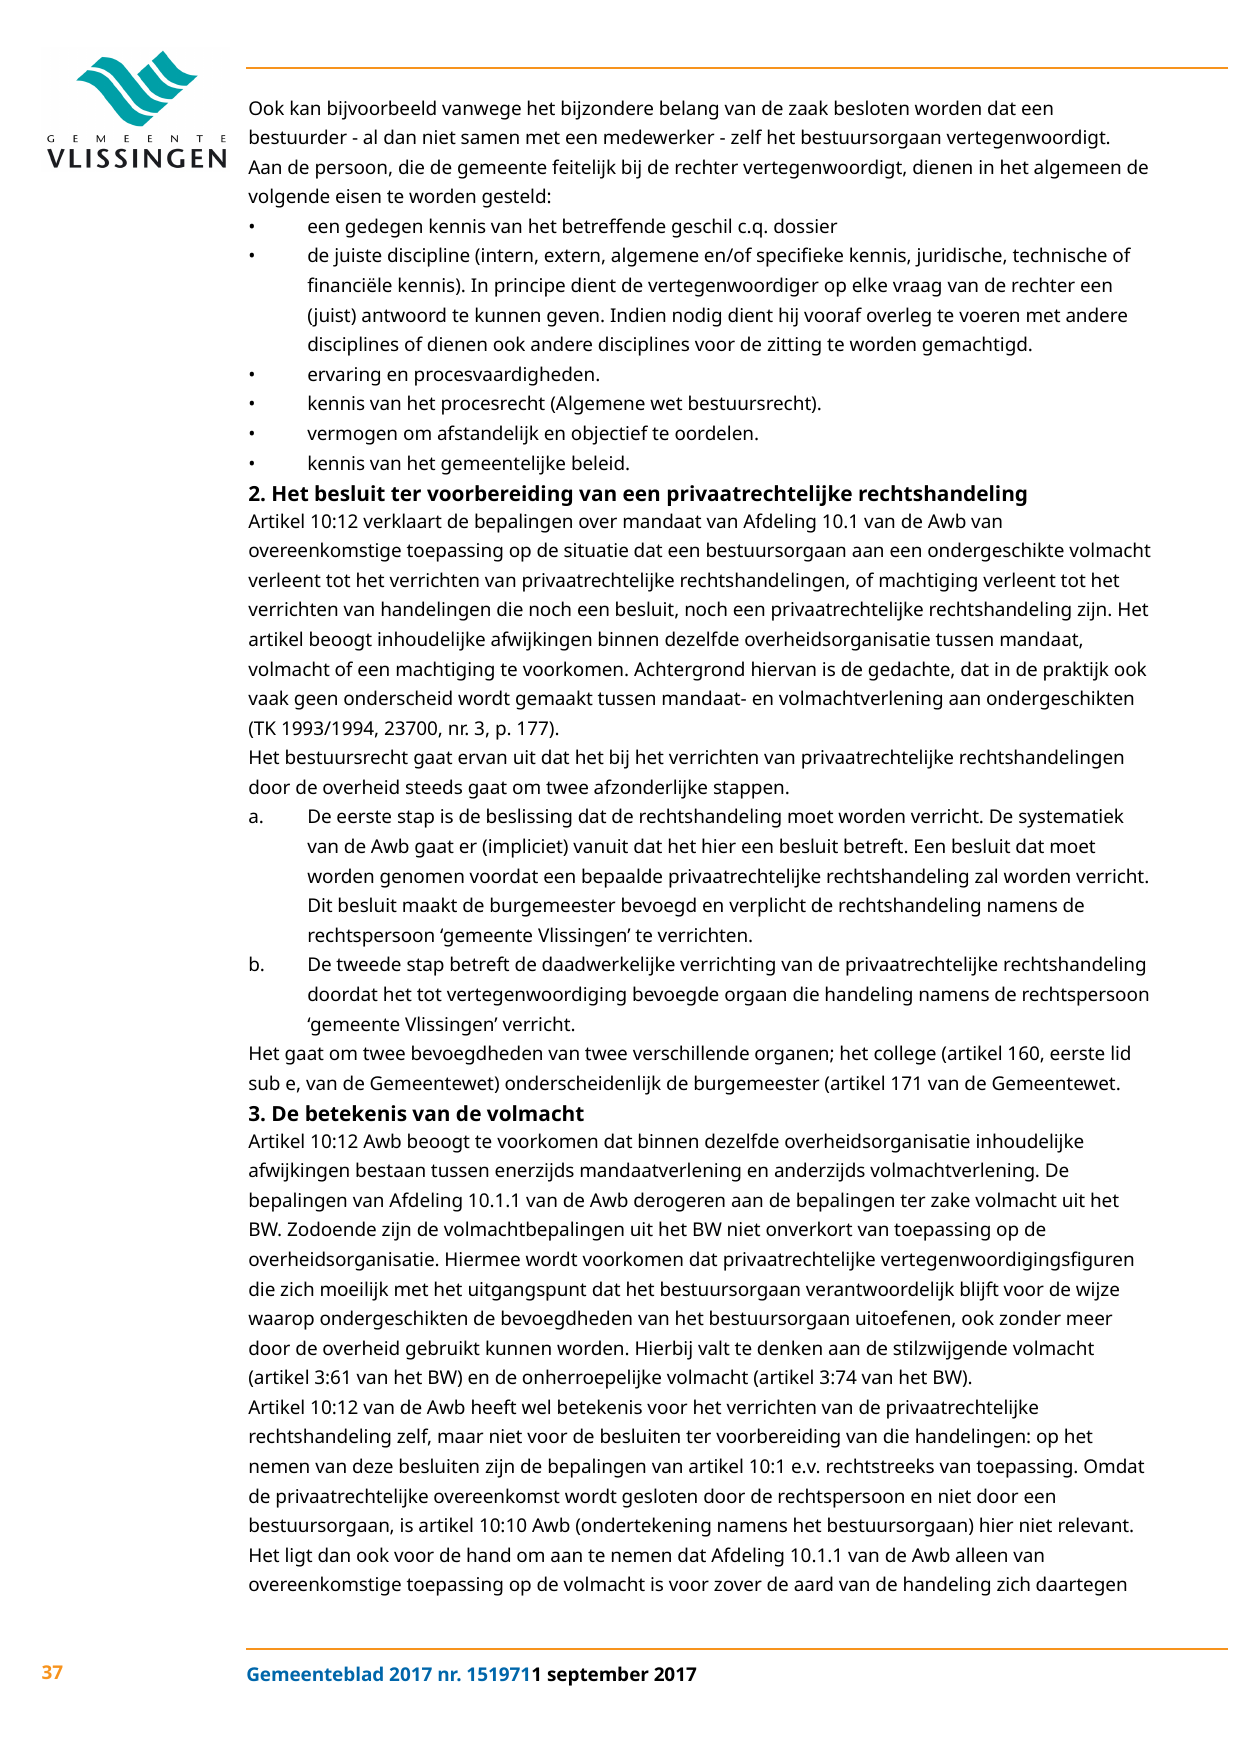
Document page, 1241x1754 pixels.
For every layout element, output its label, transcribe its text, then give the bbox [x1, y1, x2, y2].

list kennis van het procesrecht (Algemene wet bestuursrecht). [248, 391, 1152, 416]
text Aan de persoon, die de gemeente feitelijk bij de rechter vertegenwoordigt, dienen in het algemeen de volgende eisen te worden gesteld: [248, 154, 1152, 209]
list een gedegen kennis van het betreffende geschil c.q. dossier [248, 213, 1152, 239]
text 2. Het besluit ter voorbereiding van een privaatrechtelijke rechtshandeling [248, 479, 1152, 508]
list De tweede stap betreft de daadwerkelijke verrichting van de privaatrechtelijke rechtshandeling doordat het tot vertegenwoordiging bevoegde orgaan die handeling namens de rechtspersoon ‘gemeente Vlissingen’ verricht. [248, 952, 1152, 1036]
text Artikel 10:12 van de Awb heeft wel betekenis voor het verrichten van de privaatrechtelijke rechtshandeling zelf, maar niet voor de besluiten ter voorbereiding van die handelingen: op het nemen van deze besluiten zijn de bepalingen van artikel 10:1 e.v. rechtstreeks van toepassing. Omdat de privaatrechtelijke overeenkomst wordt gesloten door de rechtspersoon en niet door een bestuursorgaan, is artikel 10:10 Awb (ondertekening namens het bestuursorgaan) hier niet relevant. Het ligt dan ook voor de hand om aan te nemen dat Afdeling 10.1.1 van de Awb alleen van overeenkomstige toepassing op de volmacht is voor zover de aard van de handeling zich daartegen [248, 1394, 1152, 1597]
text Ook kan bijvoorbeeld vanwege het bijzondere belang van de zaak besloten worden dat een bestuurder - al dan niet samen met een medewerker - zelf het bestuursorgaan vertegenwoordigt. [248, 95, 1152, 150]
text Artikel 10:12 Awb beoogt te voorkomen dat binnen dezelfde overheidsorganisatie inhoudelijke afwijkingen bestaan tussen enerzijds mandaatverlening en anderzijds volmachtverlening. De bepalingen van Afdeling 10.1.1 van de Awb derogeren aan de bepalingen ter zake volmacht uit het BW. Zodoende zijn de volmachtbepalingen uit het BW niet onverkort van toepassing op de overheidsorganisatie. Hiermee wordt voorkomen dat privaatrechtelijke vertegenwoordigingsfiguren die zich moeilijk met het uitgangspunt dat het bestuursorgaan verantwoordelijk blijft voor de wijze waarop ondergeschikten de bevoegdheden van het bestuursorgaan uitoefenen, ook zonder meer door de overheid gebruikt kunnen worden. Hierbij valt te denken aan de stilzwijgende volmacht (artikel 3:61 van het BW) en de onherroepelijke volmacht (artikel 3:74 van het BW). [248, 1128, 1152, 1390]
text Het bestuursrecht gaat ervan uit dat het bij het verrichten van privaatrechtelijke rechtshandelingen door de overheid steeds gaat om twee afzonderlijke stappen. [248, 744, 1152, 800]
text 3. De betekenis van de volmacht [248, 1099, 1152, 1128]
list kennis van het gemeentelijke beleid. [248, 450, 1152, 476]
list ervaring en procesvaardigheden. [248, 361, 1152, 387]
list de juiste discipline (intern, extern, algemene en/of specifieke kennis, juridische, technische of financiële kennis). In principe dient de vertegenwoordiger op elke vraag van de rechter een (juist) antwoord te kunnen geven. Indien nodig dient hij vooraf overleg te voeren met andere disciplines of dienen ook andere disciplines voor de zitting te worden gemachtigd. [248, 243, 1152, 357]
list De eerste stap is de beslissing dat de rechtshandeling moet worden verricht. De systematiek van de Awb gaat er (impliciet) vanuit dat het hier een besluit betreft. Een besluit dat moet worden genomen voordat een bepaalde privaatrechtelijke rechtshandeling zal worden verricht. Dit besluit maakt de burgemeester bevoegd en verplicht de rechtshandeling namens de rechtspersoon ‘gemeente Vlissingen’ te verrichten. [248, 804, 1152, 948]
list vermogen om afstandelijk en objectief te oordelen. [248, 420, 1152, 446]
text Het gaat om twee bevoegdheden van twee verschillende organen; het college (artikel 160, eerste lid sub e, van de Gemeentewet) onderscheidenlijk de burgemeester (artikel 171 van de Gemeentewet. [248, 1040, 1152, 1096]
picture [41, 47, 231, 172]
text Artikel 10:12 verklaart de bepalingen over mandaat van Afdeling 10.1 van de Awb van overeenkomstige toepassing op de situatie dat een bestuursorgaan aan een ondergeschikte volmacht verleent tot het verrichten van privaatrechtelijke rechtshandelingen, of machtiging verleent tot het verrichten van handelingen die noch een besluit, noch een privaatrechtelijke rechtshandeling zijn. Het artikel beoogt inhoudelijke afwijkingen binnen dezelfde overheidsorganisatie tussen mandaat, volmacht of een machtiging te voorkomen. Achtergrond hiervan is de gedachte, dat in de praktijk ook vaak geen onderscheid wordt gemaakt tussen mandaat- en volmachtverlening aan ondergeschikten (TK 1993/1994, 23700, nr. 3, p. 177). [248, 508, 1152, 741]
